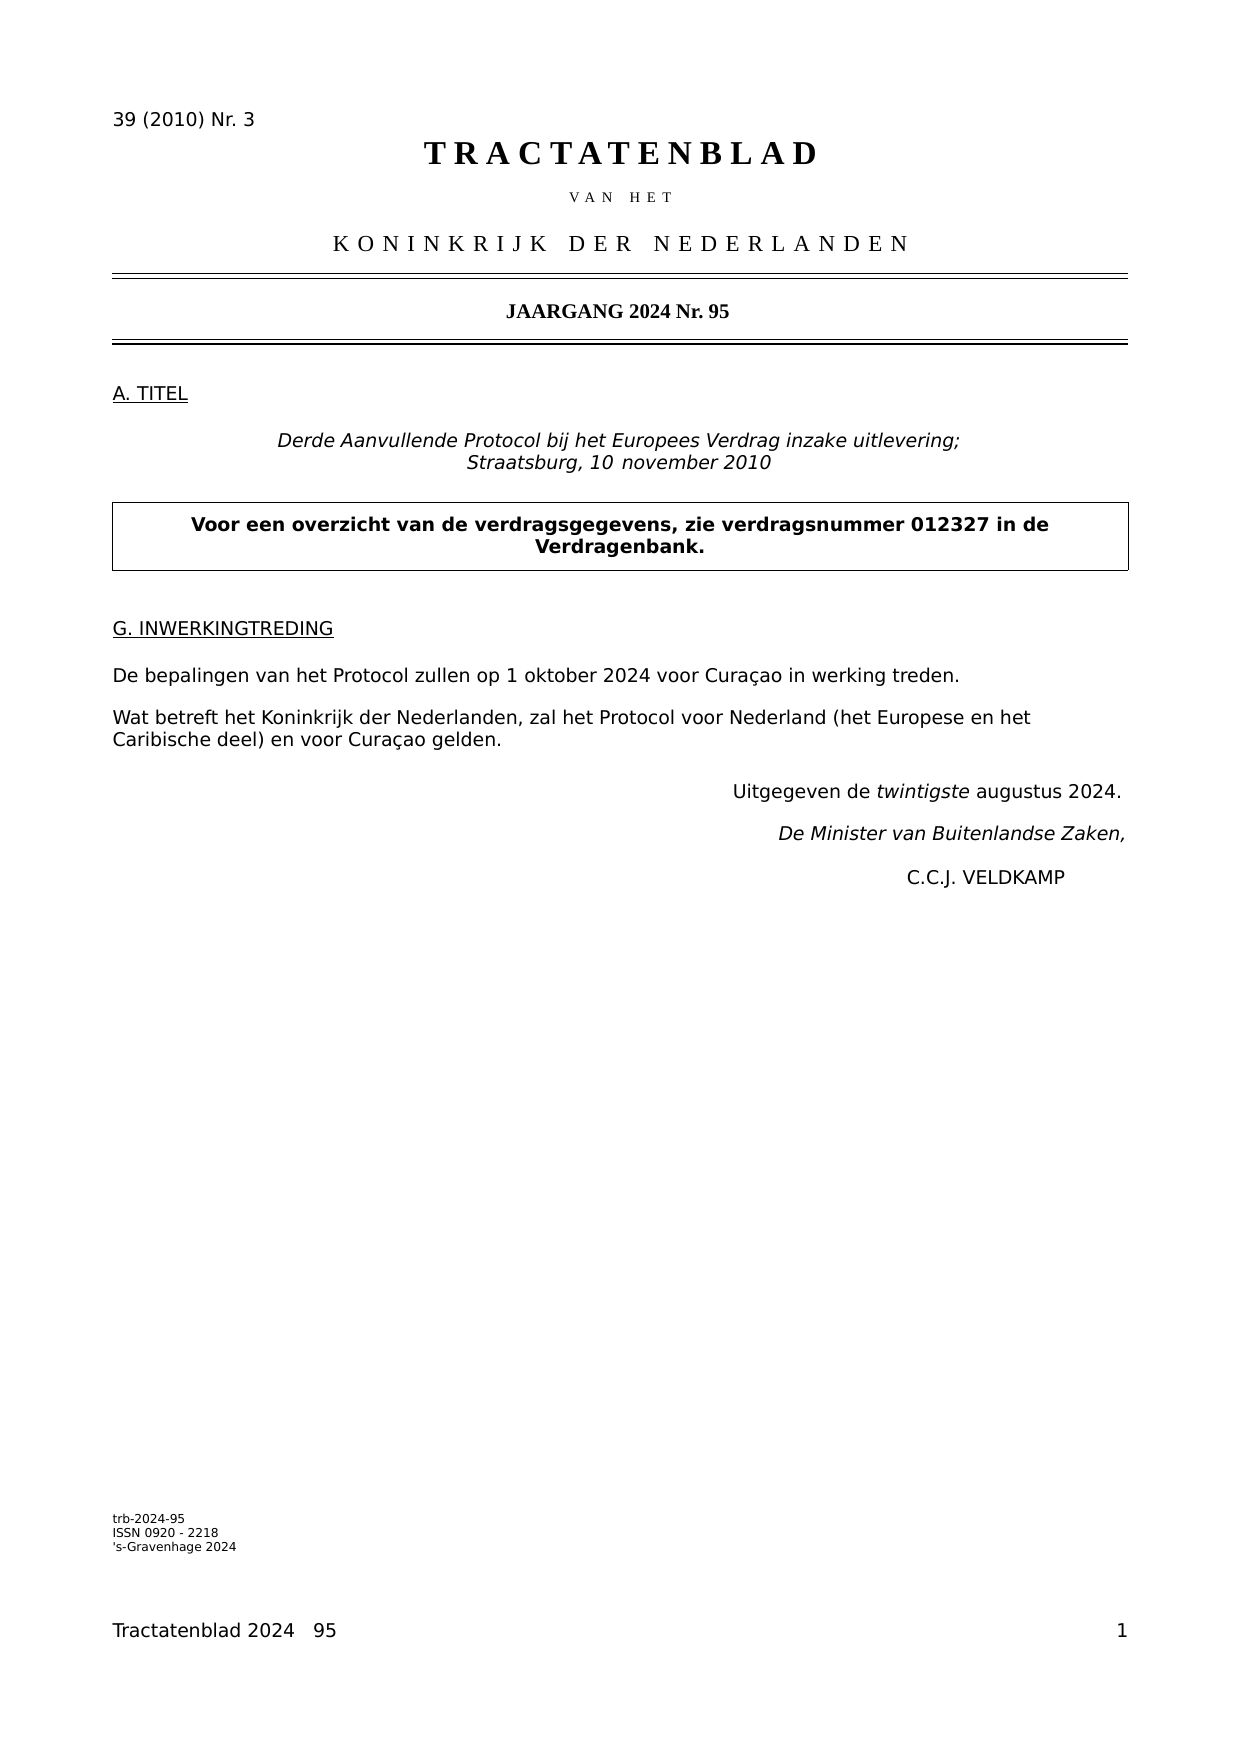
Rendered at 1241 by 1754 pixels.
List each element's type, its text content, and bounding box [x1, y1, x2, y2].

text 's-Gravenhage 2024 [112, 1540, 346, 1554]
text De Minister van Buitenlandse Zaken, C.C.J. VELDKAMP [112, 823, 1128, 889]
text TRACTATENBLAD [112, 133, 1128, 172]
text Wat betreft het Koninkrijk der Nederlanden, zal het Protocol voor Nederland (het Europese en het Caribische deel) en voor Curaçao gelden. [112, 707, 1128, 751]
text ISSN 0920 - 2218 [112, 1526, 346, 1540]
text KONINKRIJK DER NEDERLANDEN [112, 229, 1128, 256]
text De bepalingen van het Protocol zullen op 1 oktober 2024 voor Curaçao in werking treden. [112, 665, 1128, 687]
text Derde Aanvullende Protocol bij het Europees Verdrag inzake uitlevering; [112, 430, 1128, 452]
text VAN HET [112, 189, 1128, 206]
text 39 (2010) Nr. 3 [112, 109, 1128, 131]
text Uitgegeven de twintigste augustus 2024. [112, 781, 1128, 803]
text trb-2024-95 [112, 1512, 346, 1526]
subtitle A. TITEL [112, 383, 1128, 405]
text Straatsburg, 10 november 2010 [112, 452, 1128, 474]
subtitle G. INWERKINGTREDING [112, 618, 1128, 640]
text JAARGANG 2024 Nr. 95 [112, 299, 1128, 323]
